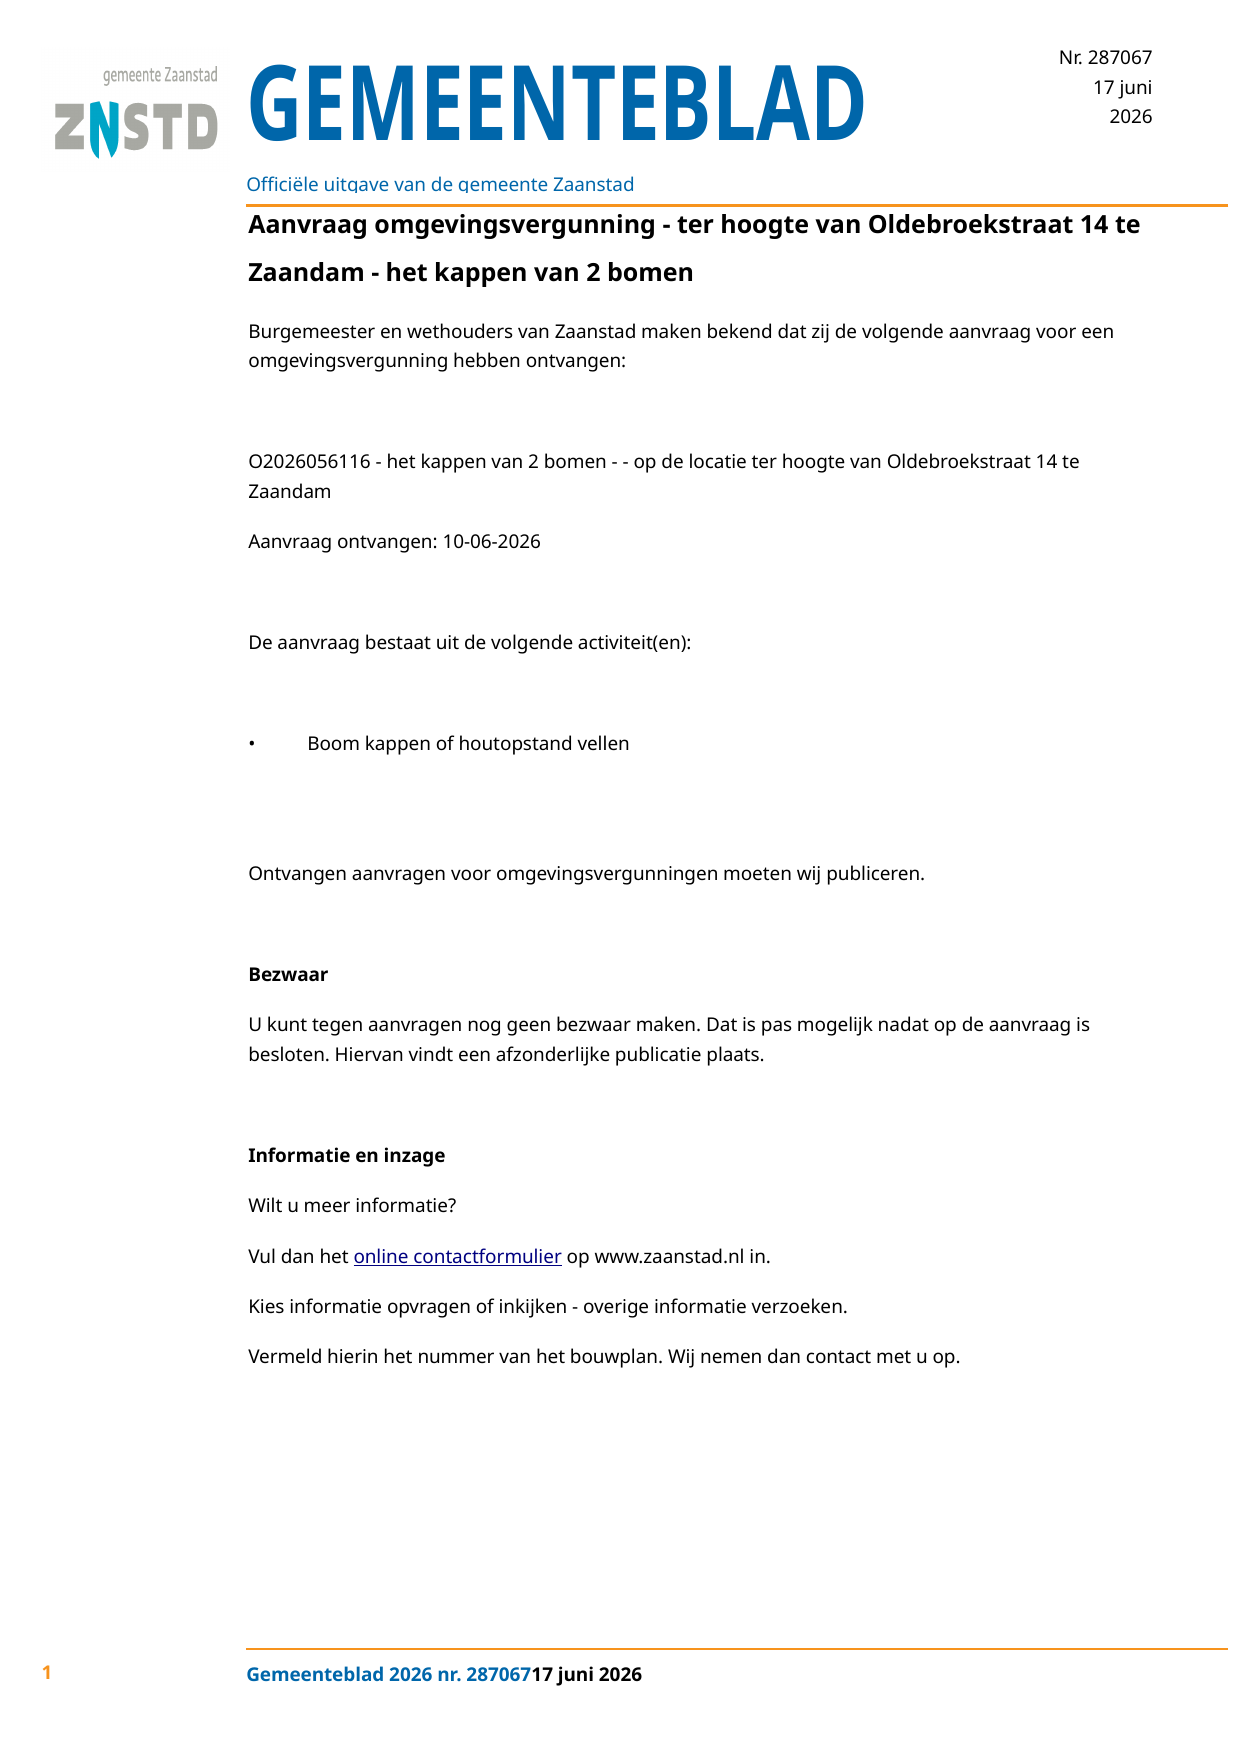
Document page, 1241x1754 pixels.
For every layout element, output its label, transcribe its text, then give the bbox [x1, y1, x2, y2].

text Ontvangen aanvragen voor omgevingsvergunningen moeten wij publiceren. [248, 860, 1152, 886]
text Informatie en inzage [248, 1142, 1152, 1168]
text U kunt tegen aanvragen nog geen bezwaar maken. Dat is pas mogelijk nadat op de aanvraag is besloten. Hiervan vindt een afzonderlijke publicatie plaats. [248, 1012, 1152, 1067]
picture [41, 47, 231, 172]
text Aanvraag ontvangen: 10-06-2026 [248, 528, 1152, 554]
text De aanvraag bestaat uit de volgende activiteit(en): [248, 629, 1152, 655]
text Vermeld hierin het nummer van het bouwplan. Wij nemen dan contact met u op. [248, 1344, 1152, 1369]
list Boom kappen of houtopstand vellen [248, 730, 1152, 756]
text Bezwaar [248, 961, 1152, 987]
text Aanvraag omgevingsvergunning - ter hoogte van Oldebroekstraat 14 te Zaandam - het kappen van 2 bomen [248, 207, 1152, 288]
text Burgemeester en wethouders van Zaanstad maken bekend dat zij de volgende aanvraag voor een omgevingsvergunning hebben ontvangen: [248, 318, 1152, 373]
text O2026056116 - het kappen van 2 bomen - - op de locatie ter hoogte van Oldebroekstraat 14 te Zaandam [248, 448, 1152, 504]
text Kies informatie opvragen of inkijken - overige informatie verzoeken. [248, 1293, 1152, 1319]
text Vul dan het online contactformulier op www.zaanstad.nl in. [248, 1243, 1152, 1269]
text Wilt u meer informatie? [248, 1192, 1152, 1218]
